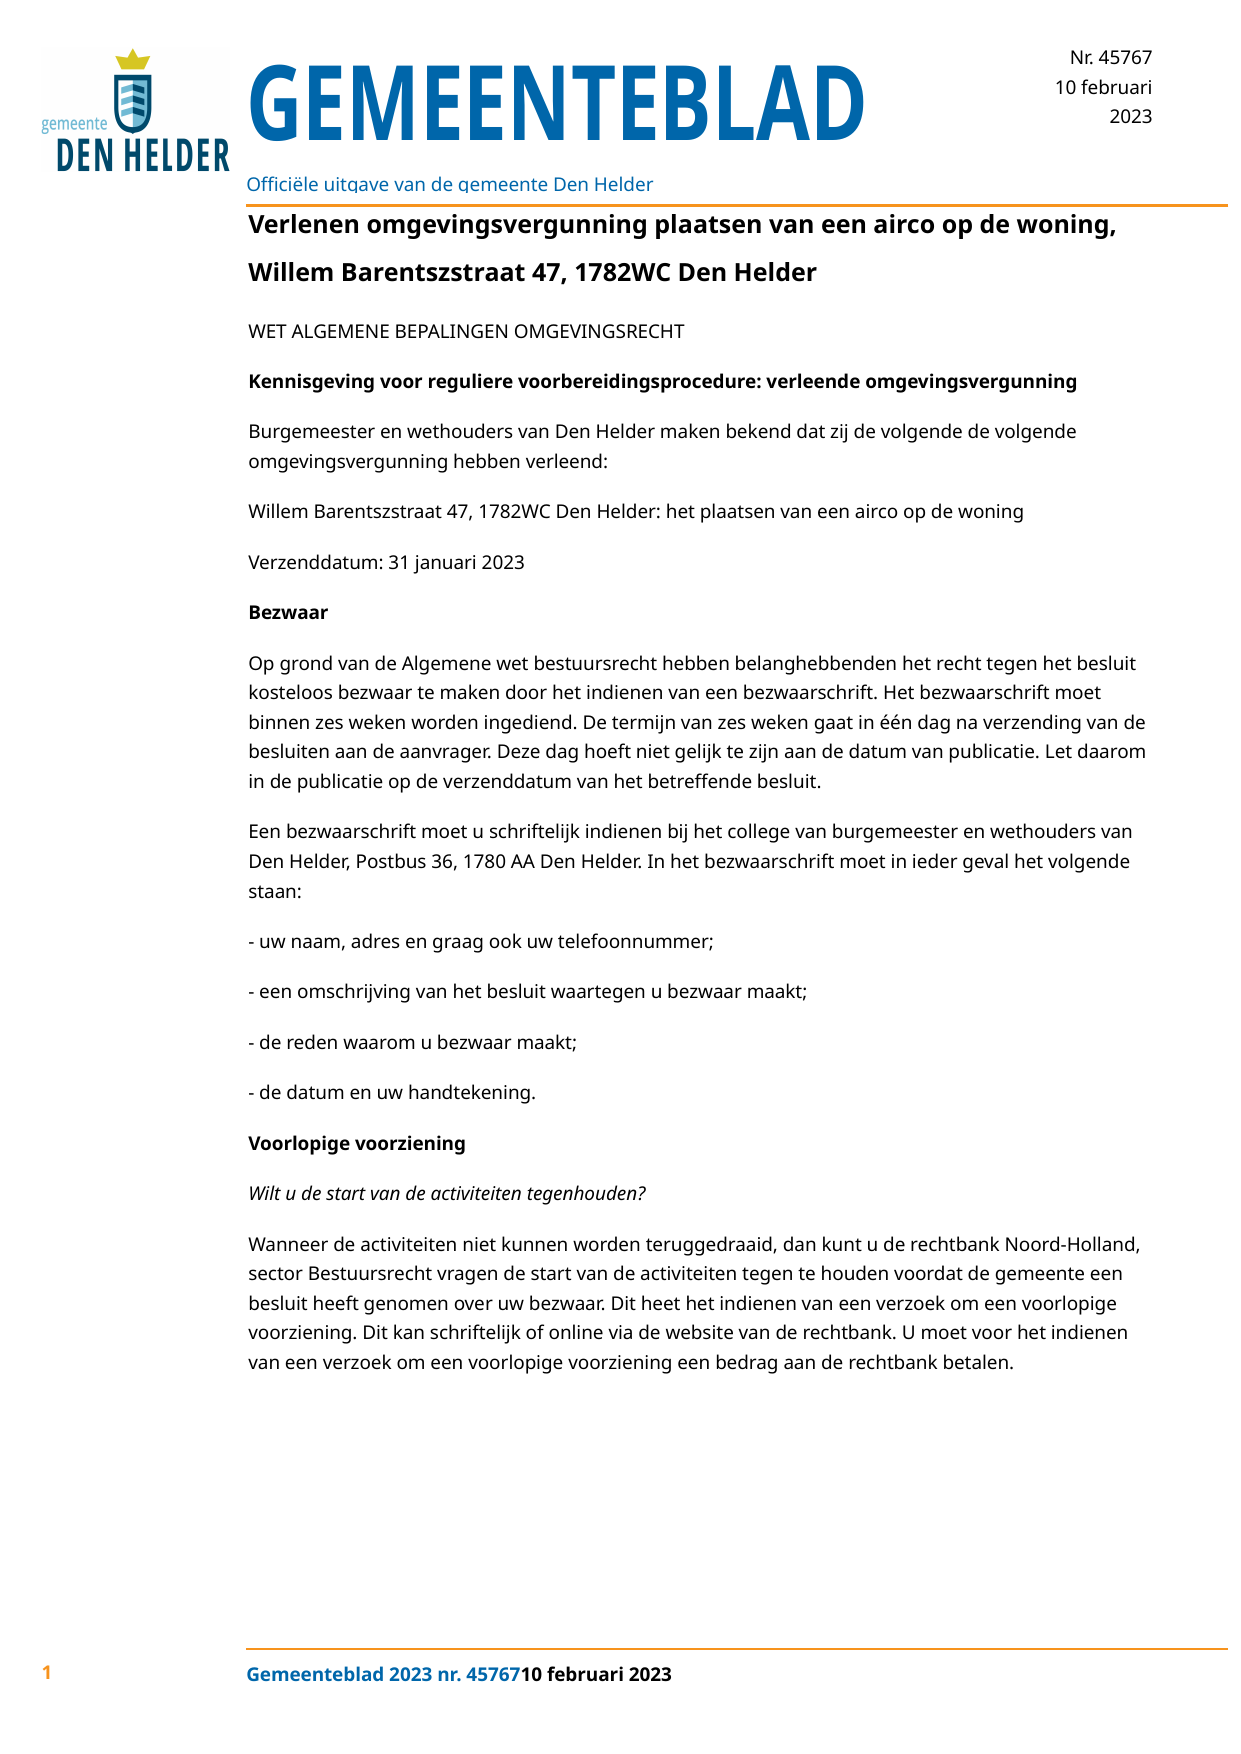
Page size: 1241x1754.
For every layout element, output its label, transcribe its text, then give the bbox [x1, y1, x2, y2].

text Burgemeester en wethouders van Den Helder maken bekend dat zij de volgende de volgende omgevingsvergunning hebben verleend: [248, 419, 1152, 474]
text Wanneer de activiteiten niet kunnen worden teruggedraaid, dan kunt u de rechtbank Noord-Holland, sector Bestuursrecht vragen de start van de activiteiten tegen te houden voordat de gemeente een besluit heeft genomen over uw bezwaar. Dit heet het indienen van een verzoek om een voorlopige voorziening. Dit kan schriftelijk of online via de website van de rechtbank. U moet voor het indienen van een verzoek om een voorlopige voorziening een bedrag aan de rechtbank betalen. [248, 1231, 1152, 1375]
picture [41, 47, 231, 172]
text Op grond van de Algemene wet bestuursrecht hebben belanghebbenden het recht tegen het besluit kosteloos bezwaar te maken door het indienen van een bezwaarschrift. Het bezwaarschrift moet binnen zes weken worden ingediend. De termijn van zes weken gaat in één dag na verzending van de besluiten aan de aanvrager. Deze dag hoeft niet gelijk te zijn aan de datum van publicatie. Let daarom in de publicatie op de verzenddatum van het betreffende besluit. [248, 650, 1152, 794]
text - uw naam, adres en graag ook uw telefoonnummer; [248, 928, 1152, 954]
text Kennisgeving voor reguliere voorbereidingsprocedure: verleende omgevingsvergunning [248, 368, 1152, 394]
text - een omschrijving van het besluit waartegen u bezwaar maakt; [248, 979, 1152, 1004]
text Wilt u de start van de activiteiten tegenhouden? [248, 1180, 1152, 1206]
text Verlenen omgevingsvergunning plaatsen van een airco op de woning, Willem Barentszstraat 47, 1782WC Den Helder [248, 207, 1152, 288]
text - de reden waarom u bezwaar maakt; [248, 1029, 1152, 1055]
text Voorlopige voorziening [248, 1130, 1152, 1156]
text Verzenddatum: 31 januari 2023 [248, 549, 1152, 575]
text Een bezwaarschrift moet u schriftelijk indienen bij het college van burgemeester en wethouders van Den Helder, Postbus 36, 1780 AA Den Helder. In het bezwaarschrift moet in ieder geval het volgende staan: [248, 819, 1152, 904]
text - de datum en uw handtekening. [248, 1079, 1152, 1105]
text Willem Barentszstraat 47, 1782WC Den Helder: het plaatsen van een airco op de woning [248, 499, 1152, 524]
picture [100, 154, 106, 172]
text WET ALGEMENE BEPALINGEN OMGEVINGSRECHT [248, 318, 1152, 344]
picture [182, 144, 187, 165]
text Bezwaar [248, 599, 1152, 625]
picture [63, 144, 68, 165]
picture [130, 157, 135, 172]
picture [220, 160, 224, 172]
